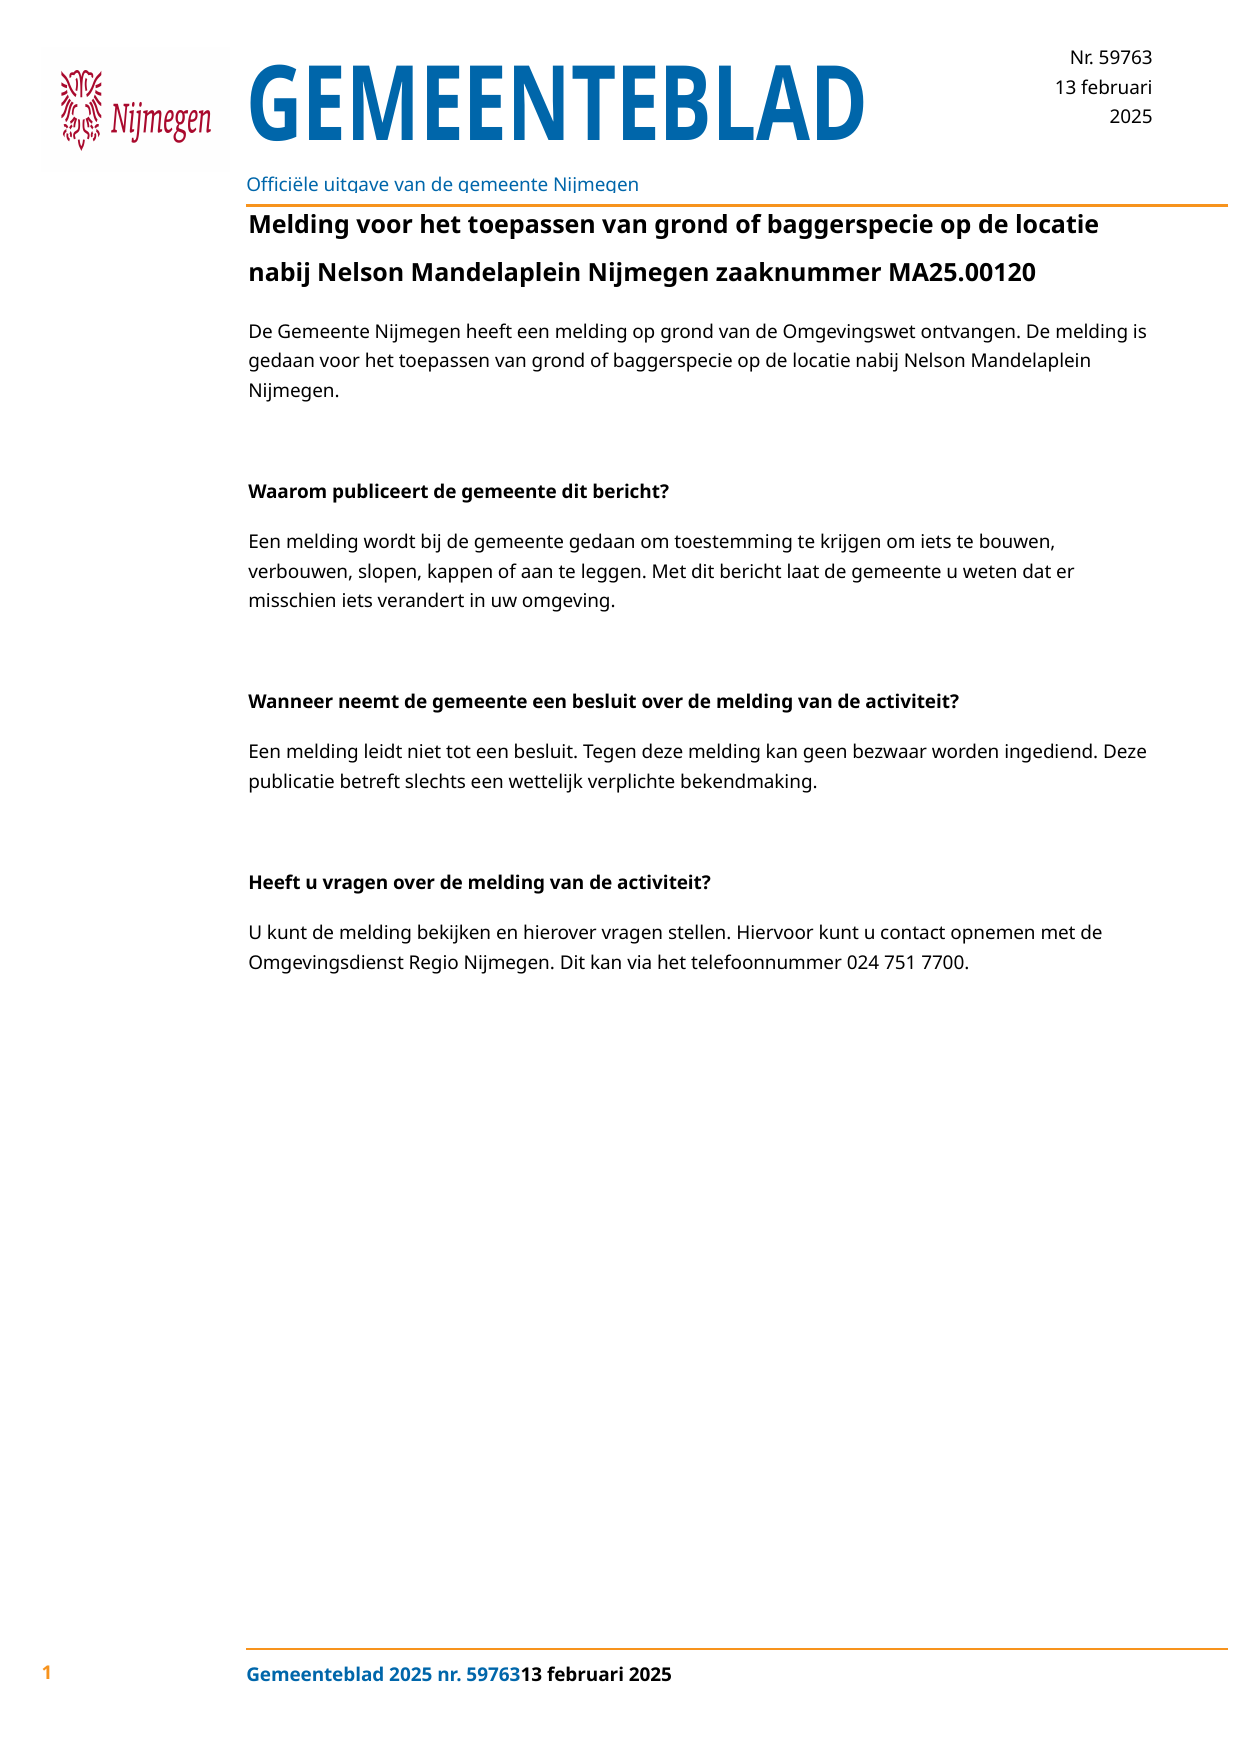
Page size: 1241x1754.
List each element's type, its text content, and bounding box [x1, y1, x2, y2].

text Heeft u vragen over de melding van de activiteit? [248, 869, 1152, 895]
picture [41, 47, 231, 172]
text De Gemeente Nijmegen heeft een melding op grond van de Omgevingswet ontvangen. De melding is gedaan voor het toepassen van grond of baggerspecie op de locatie nabij Nelson Mandelaplein Nijmegen. [248, 318, 1152, 403]
text U kunt de melding bekijken en hierover vragen stellen. Hiervoor kunt u contact opnemen met de Omgevingsdienst Regio Nijmegen. Dit kan via het telefoonnummer 024 751 7700. [248, 919, 1152, 975]
text Wanneer neemt de gemeente een besluit over de melding van de activiteit? [248, 688, 1152, 714]
text Melding voor het toepassen van grond of baggerspecie op de locatie nabij Nelson Mandelaplein Nijmegen zaaknummer MA25.00120 [248, 207, 1152, 288]
text Een melding leidt niet tot een besluit. Tegen deze melding kan geen bezwaar worden ingediend. Deze publicatie betreft slechts een wettelijk verplichte bekendmaking. [248, 739, 1152, 794]
text Waarom publiceert de gemeente dit bericht? [248, 478, 1152, 504]
text Een melding wordt bij de gemeente gedaan om toestemming te krijgen om iets te bouwen, verbouwen, slopen, kappen of aan te leggen. Met dit bericht laat de gemeente u weten dat er misschien iets verandert in uw omgeving. [248, 528, 1152, 613]
